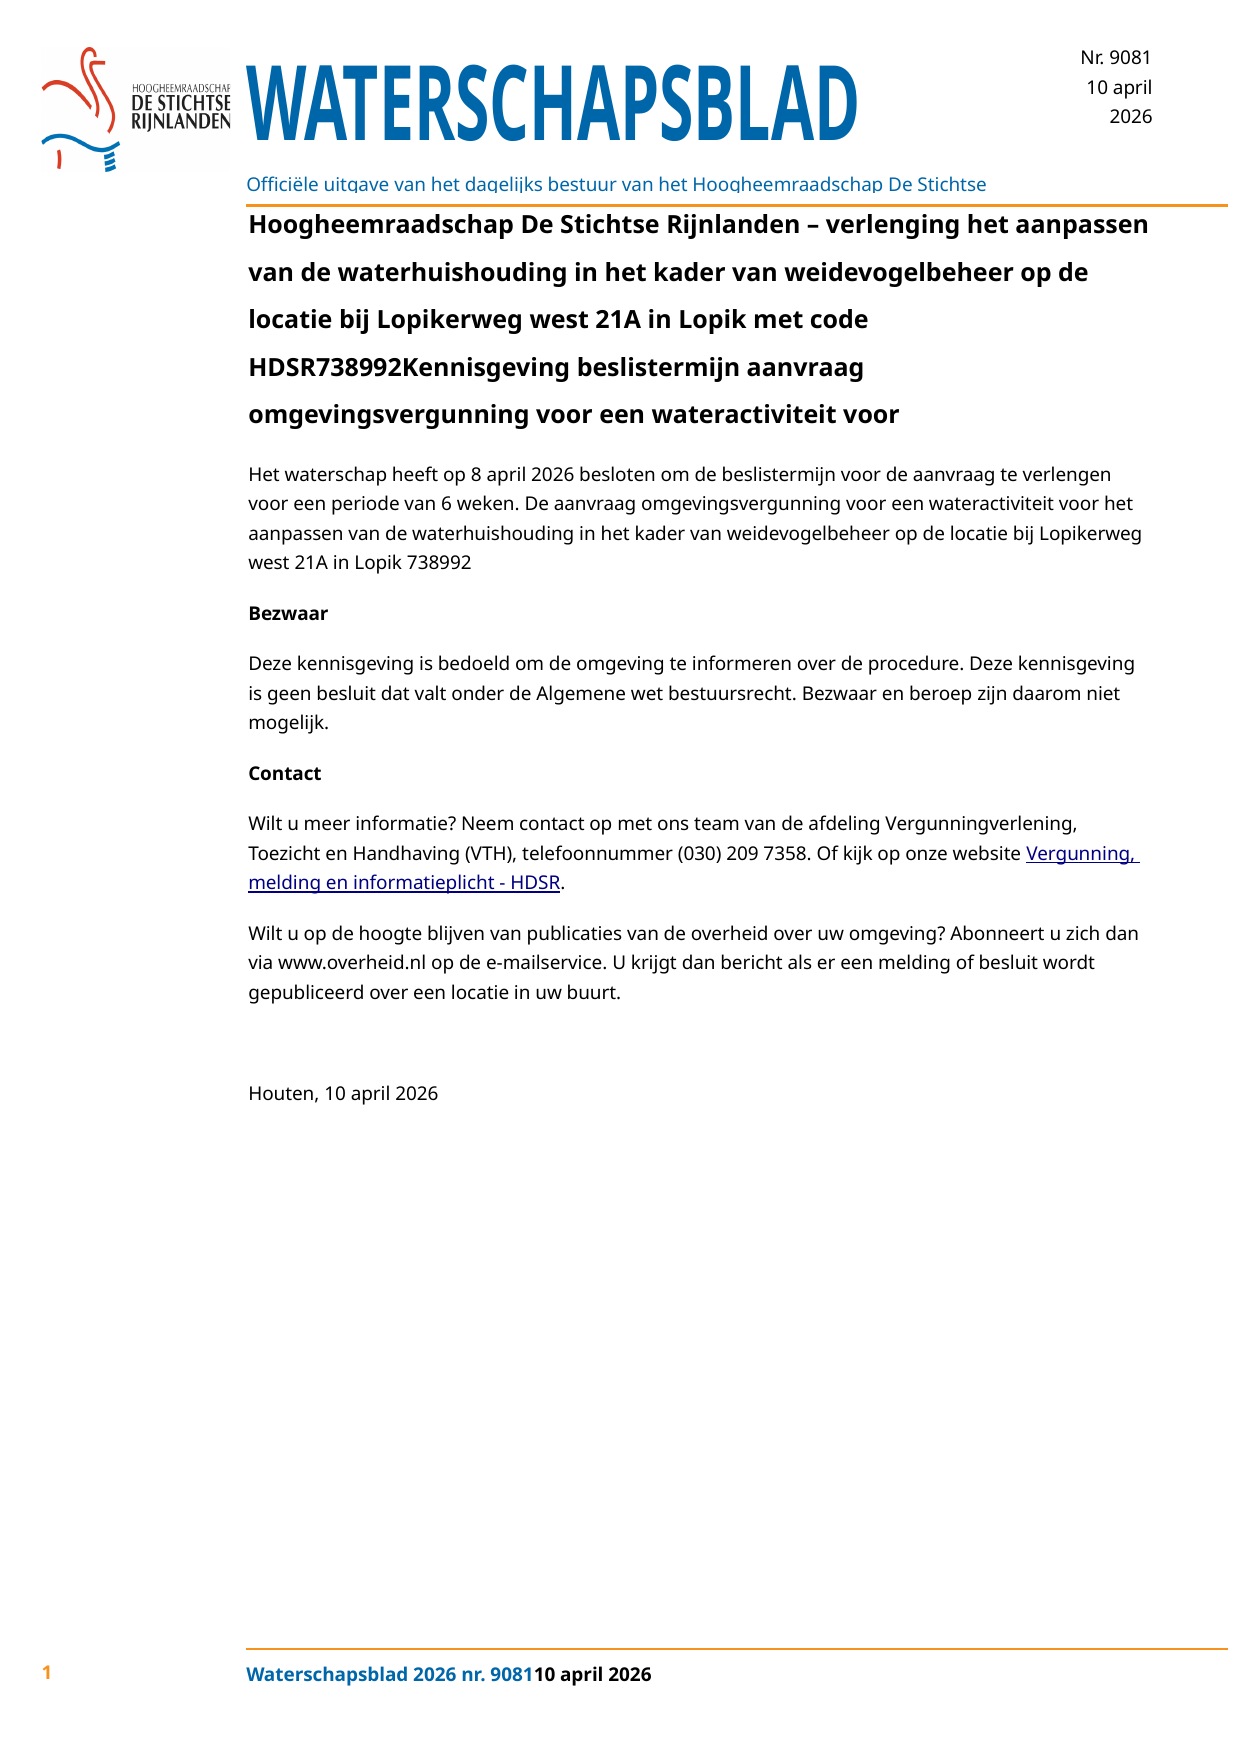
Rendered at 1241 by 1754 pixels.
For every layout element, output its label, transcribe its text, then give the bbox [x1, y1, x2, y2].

text Contact [248, 760, 1152, 786]
text Bezwaar [248, 600, 1152, 626]
text Houten, 10 april 2026 [248, 1080, 1152, 1106]
text Wilt u meer informatie? Neem contact op met ons team van de afdeling Vergunningverlening, Toezicht en Handhaving (VTH), telefoonnummer (030) 209 7358. Of kijk op onze website Vergunning, melding en informatieplicht - HDSR. [248, 810, 1152, 895]
text Het waterschap heeft op 8 april 2026 besloten om de beslistermijn voor de aanvraag te verlengen voor een periode van 6 weken. De aanvraag omgevingsvergunning voor een wateractiviteit voor het aanpassen van de waterhuishouding in het kader van weidevogelbeheer op de locatie bij Lopikerweg west 21A in Lopik 738992 [248, 461, 1152, 575]
picture [41, 47, 231, 172]
text Wilt u op de hoogte blijven van publicaties van de overheid over uw omgeving? Abonneert u zich dan via www.overheid.nl op de e-mailservice. U krijgt dan bericht als er een melding of besluit wordt gepubliceerd over een locatie in uw buurt. [248, 920, 1152, 1005]
text Deze kennisgeving is bedoeld om de omgeving te informeren over de procedure. Deze kennisgeving is geen besluit dat valt onder de Algemene wet bestuursrecht. Bezwaar en beroep zijn daarom niet mogelijk. [248, 650, 1152, 735]
text Hoogheemraadschap De Stichtse Rijnlanden – verlenging het aanpassen van de waterhuishouding in het kader van weidevogelbeheer op de locatie bij Lopikerweg west 21A in Lopik met code HDSR738992Kennisgeving beslistermijn aanvraag omgevingsvergunning voor een wateractiviteit voor [248, 207, 1152, 431]
